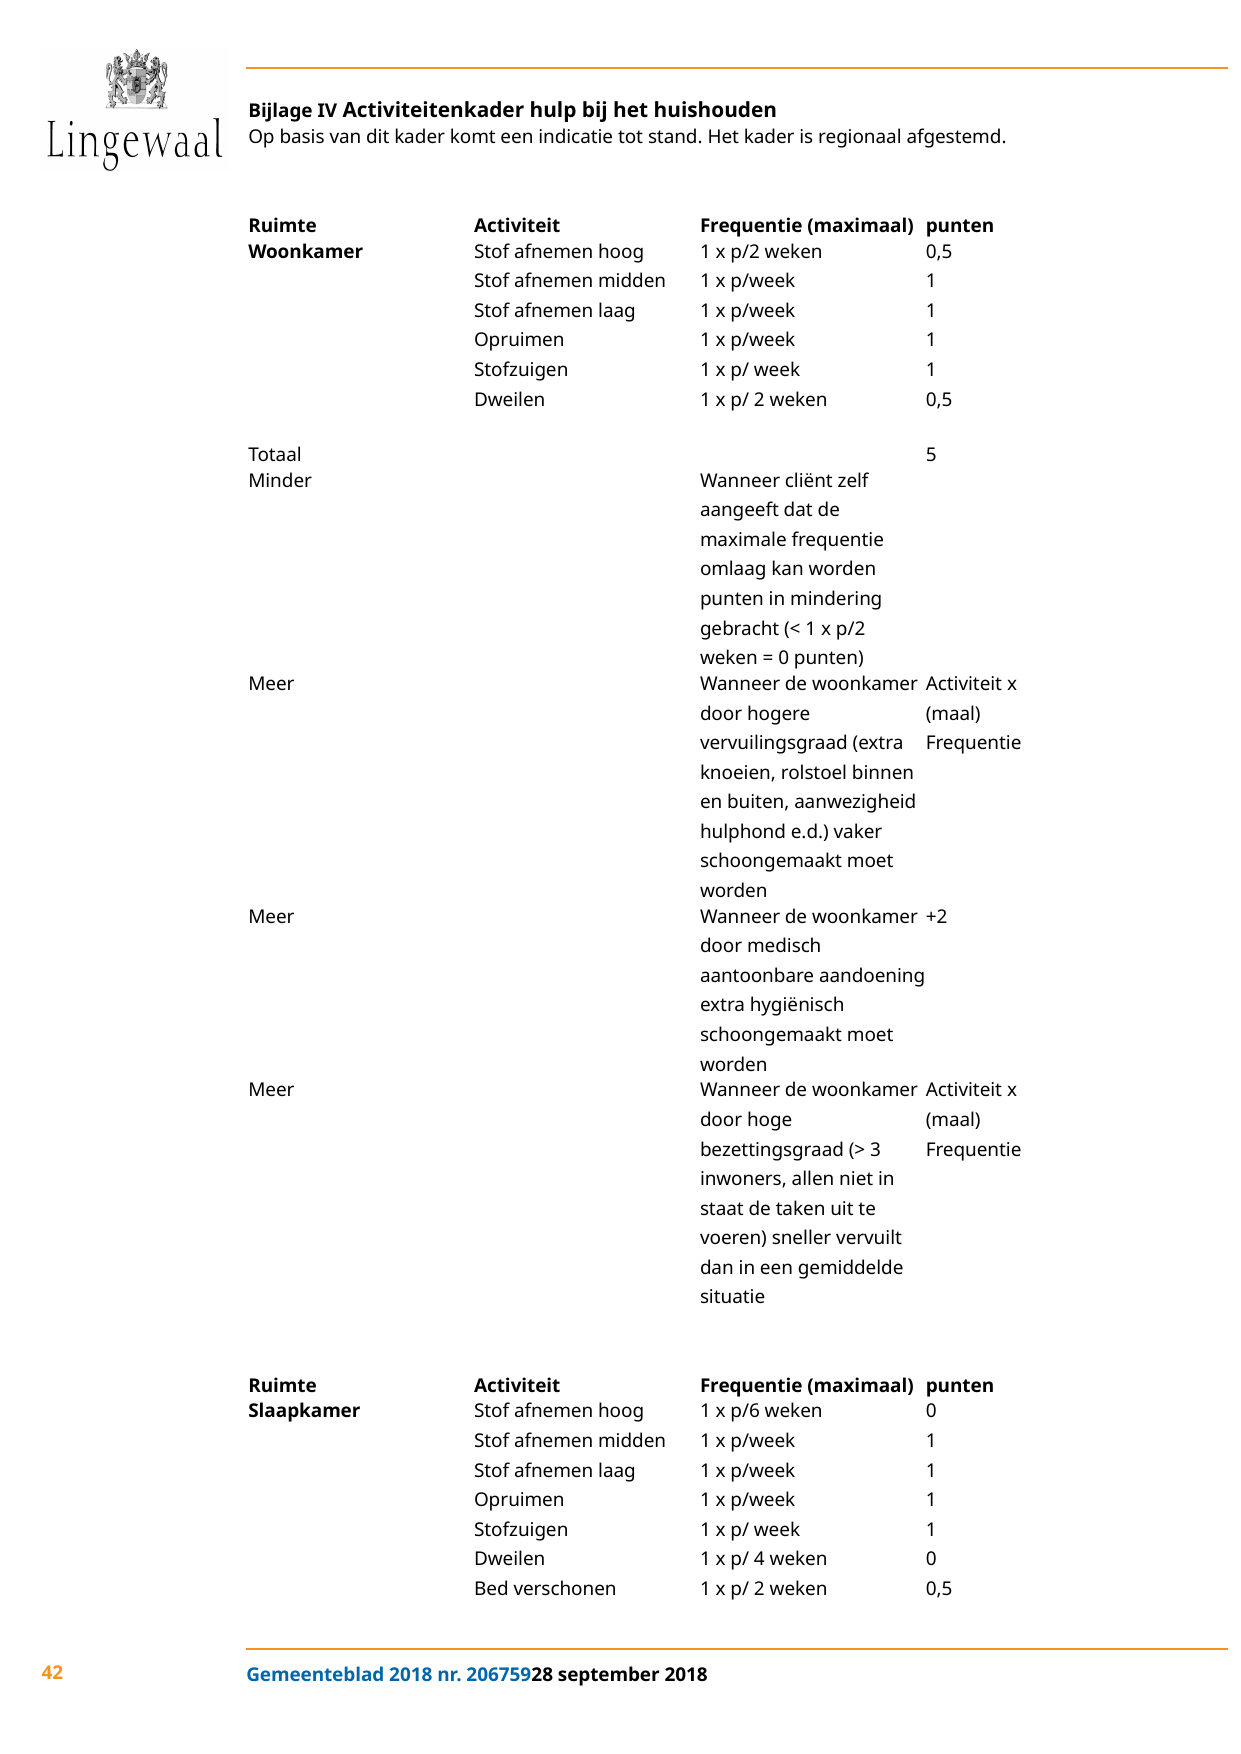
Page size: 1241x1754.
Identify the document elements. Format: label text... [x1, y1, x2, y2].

table_cell Stof afnemen hoog Stof afnemen midden Stof afnemen laag Opruimen Stofzuigen Dweilen [474, 238, 700, 441]
text Bijlage IV Activiteitenkader hulp bij het huishouden [248, 95, 1152, 123]
table_cell 5 [926, 441, 1152, 467]
table_header Ruimte [248, 1372, 474, 1398]
table_cell 1 x p/2 weken 1 x p/week 1 x p/week 1 x p/week 1 x p/ week 1 x p/ 2 weken [700, 238, 926, 441]
table_cell [474, 670, 700, 903]
table_cell [474, 1077, 700, 1309]
table_cell +2 [926, 903, 1152, 1077]
table_cell Totaal [248, 441, 474, 467]
table_cell Minder [248, 467, 474, 670]
table_cell Activiteit x (maal) Frequentie [926, 1077, 1152, 1309]
table_cell [474, 441, 700, 467]
table_cell Activiteit x (maal) Frequentie [926, 670, 1152, 903]
table_cell [474, 903, 700, 1077]
table_cell Wanneer de woonkamer door hogere vervuilingsgraad (extra knoeien, rolstoel binnen en buiten, aanwezigheid hulphond e.d.) vaker schoongemaakt moet worden [700, 670, 926, 903]
table_cell Wanneer cliënt zelf aangeeft dat de maximale frequentie omlaag kan worden punten in mindering gebracht (< 1 x p/2 weken = 0 punten) [700, 467, 926, 670]
table_header punten [926, 212, 1152, 238]
table_cell [700, 441, 926, 467]
table_header punten [926, 1372, 1152, 1398]
table_cell [474, 467, 700, 670]
table_cell 1 x p/6 weken 1 x p/week 1 x p/week 1 x p/week 1 x p/ week 1 x p/ 4 weken 1 x p/ 2 weken [700, 1398, 926, 1601]
table_cell Stof afnemen hoog Stof afnemen midden Stof afnemen laag Opruimen Stofzuigen Dweilen Bed verschonen [474, 1398, 700, 1601]
picture [41, 47, 231, 172]
table_header Ruimte [248, 212, 474, 238]
table_header Activiteit [474, 1372, 700, 1398]
table_cell 0 1 1 1 1 0 0,5 [926, 1398, 1152, 1601]
table_cell [926, 467, 1152, 670]
table_cell Wanneer de woonkamer door hoge bezettingsgraad (> 3 inwoners, allen niet in staat de taken uit te voeren) sneller vervuilt dan in een gemiddelde situatie [700, 1077, 926, 1309]
table_header Activiteit [474, 212, 700, 238]
table_cell 0,5 1 1 1 1 0,5 [926, 238, 1152, 441]
table_cell Woonkamer [248, 238, 474, 441]
table_cell Slaapkamer [248, 1398, 474, 1601]
table_header Frequentie (maximaal) [700, 1372, 926, 1398]
table_header Frequentie (maximaal) [700, 212, 926, 238]
table_cell Meer [248, 903, 474, 1077]
text Op basis van dit kader komt een indicatie tot stand. Het kader is regionaal afgestemd. [248, 123, 1152, 149]
table_cell Wanneer de woonkamer door medisch aantoonbare aandoening extra hygiënisch schoongemaakt moet worden [700, 903, 926, 1077]
table_cell Meer [248, 1077, 474, 1309]
table_cell Meer [248, 670, 474, 903]
